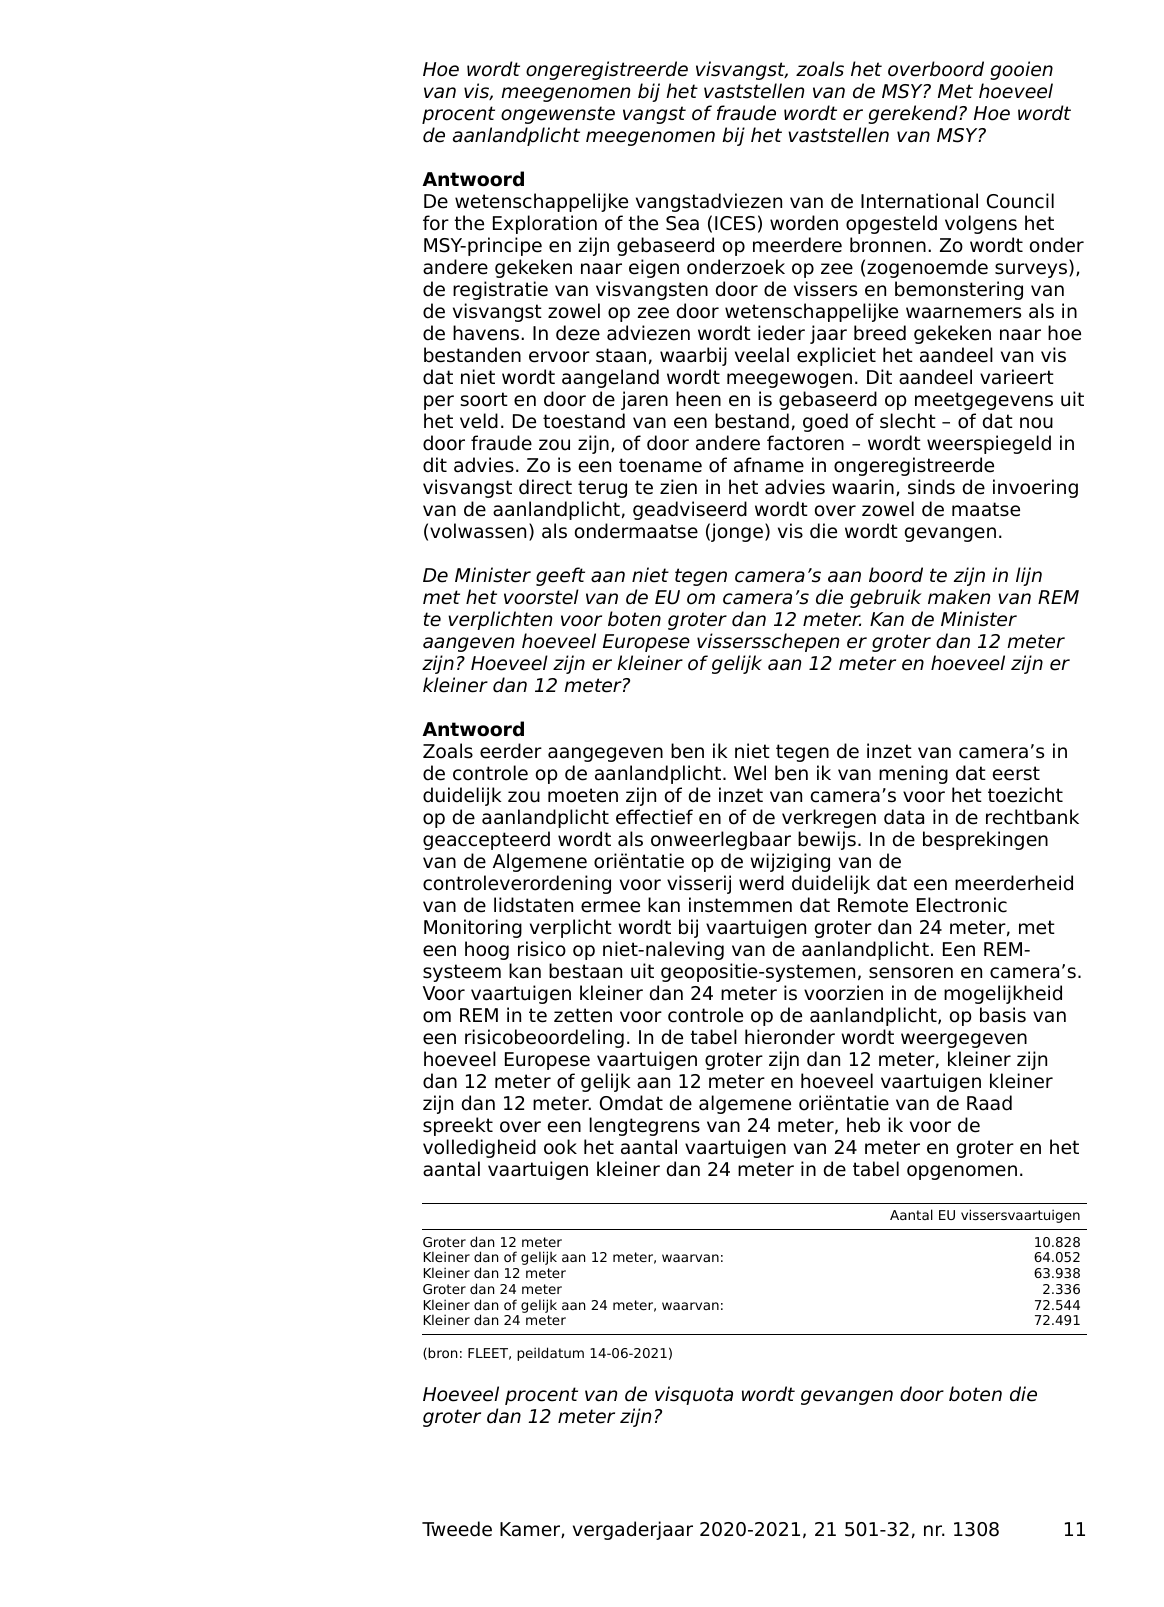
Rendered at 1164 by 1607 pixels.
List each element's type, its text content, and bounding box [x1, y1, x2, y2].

table_cell (bron: FLEET, peildatum 14-06-2021) [422, 1335, 1087, 1362]
table_cell Groter dan 24 meter [422, 1282, 850, 1297]
text Zoals eerder aangegeven ben ik niet tegen de inzet van camera’s in de controle op de aanlandplicht. Wel ben ik van mening dat eerst duidelijk zou moeten zijn of de inzet van camera’s voor het toezicht op de aanlandplicht effectief en of de verkregen data in de rechtbank geaccepteerd wordt als onweerlegbaar bewijs. In de besprekingen van de Algemene oriëntatie op de wijziging van de controleverordening voor visserij werd duidelijk dat een meerderheid van de lidstaten ermee kan instemmen dat Remote Electronic Monitoring verplicht wordt bij vaartuigen groter dan 24 meter, met een hoog risico op niet-naleving van de aanlandplicht. Een REM-systeem kan bestaan uit geopositie-systemen, sensoren en camera’s. Voor vaartuigen kleiner dan 24 meter is voorzien in de mogelijkheid om REM in te zetten voor controle op de aanlandplicht, op basis van een risicobeoordeling. In de tabel hieronder wordt weergegeven hoeveel Europese vaartuigen groter zijn dan 12 meter, kleiner zijn dan 12 meter of gelijk aan 12 meter en hoeveel vaartuigen kleiner zijn dan 12 meter. Omdat de algemene oriëntatie van de Raad spreekt over een lengtegrens van 24 meter, heb ik voor de volledigheid ook het aantal vaartuigen van 24 meter en groter en het aantal vaartuigen kleiner dan 24 meter in de tabel opgenomen. [422, 741, 1087, 1181]
table_cell Kleiner dan of gelijk aan 12 meter, waarvan: [422, 1250, 850, 1266]
table_cell 2.336 [850, 1282, 1087, 1297]
table_cell 10.828 [850, 1230, 1087, 1250]
table_header [422, 1204, 850, 1229]
subtitle Antwoord [422, 169, 1087, 191]
table_cell Groter dan 12 meter [422, 1230, 850, 1250]
table_cell 72.544 [850, 1297, 1087, 1313]
table_cell 63.938 [850, 1266, 1087, 1282]
table_cell 72.491 [850, 1313, 1087, 1333]
table_cell Kleiner dan 12 meter [422, 1266, 850, 1282]
table_cell 64.052 [850, 1250, 1087, 1266]
table_header Aantal EU vissersvaartuigen [850, 1204, 1087, 1229]
subtitle Antwoord [422, 719, 1087, 741]
text Hoe wordt ongeregistreerde visvangst, zoals het overboord gooien van vis, meegenomen bij het vaststellen van de MSY? Met hoeveel procent ongewenste vangst of fraude wordt er gerekend? Hoe wordt de aanlandplicht meegenomen bij het vaststellen van MSY? [422, 59, 1087, 147]
text De Minister geeft aan niet tegen camera’s aan boord te zijn in lijn met het voorstel van de EU om camera’s die gebruik maken van REM te verplichten voor boten groter dan 12 meter. Kan de Minister aangeven hoeveel Europese vissersschepen er groter dan 12 meter zijn? Hoeveel zijn er kleiner of gelijk aan 12 meter en hoeveel zijn er kleiner dan 12 meter? [422, 565, 1087, 697]
table_cell Kleiner dan 24 meter [422, 1313, 850, 1333]
text Hoeveel procent van de visquota wordt gevangen door boten die groter dan 12 meter zijn? [422, 1384, 1087, 1428]
text De wetenschappelijke vangstadviezen van de International Council for the Exploration of the Sea (ICES) worden opgesteld volgens het MSY-principe en zijn gebaseerd op meerdere bronnen. Zo wordt onder andere gekeken naar eigen onderzoek op zee (zogenoemde surveys), de registratie van visvangsten door de vissers en bemonstering van de visvangst zowel op zee door wetenschappelijke waarnemers als in de havens. In deze adviezen wordt ieder jaar breed gekeken naar hoe bestanden ervoor staan, waarbij veelal expliciet het aandeel van vis dat niet wordt aangeland wordt meegewogen. Dit aandeel varieert per soort en door de jaren heen en is gebaseerd op meetgegevens uit het veld. De toestand van een bestand, goed of slecht – of dat nou door fraude zou zijn, of door andere factoren – wordt weerspiegeld in dit advies. Zo is een toename of afname in ongeregistreerde visvangst direct terug te zien in het advies waarin, sinds de invoering van de aanlandplicht, geadviseerd wordt over zowel de maatse (volwassen) als ondermaatse (jonge) vis die wordt gevangen. [422, 191, 1087, 543]
table_cell Kleiner dan of gelijk aan 24 meter, waarvan: [422, 1297, 850, 1313]
